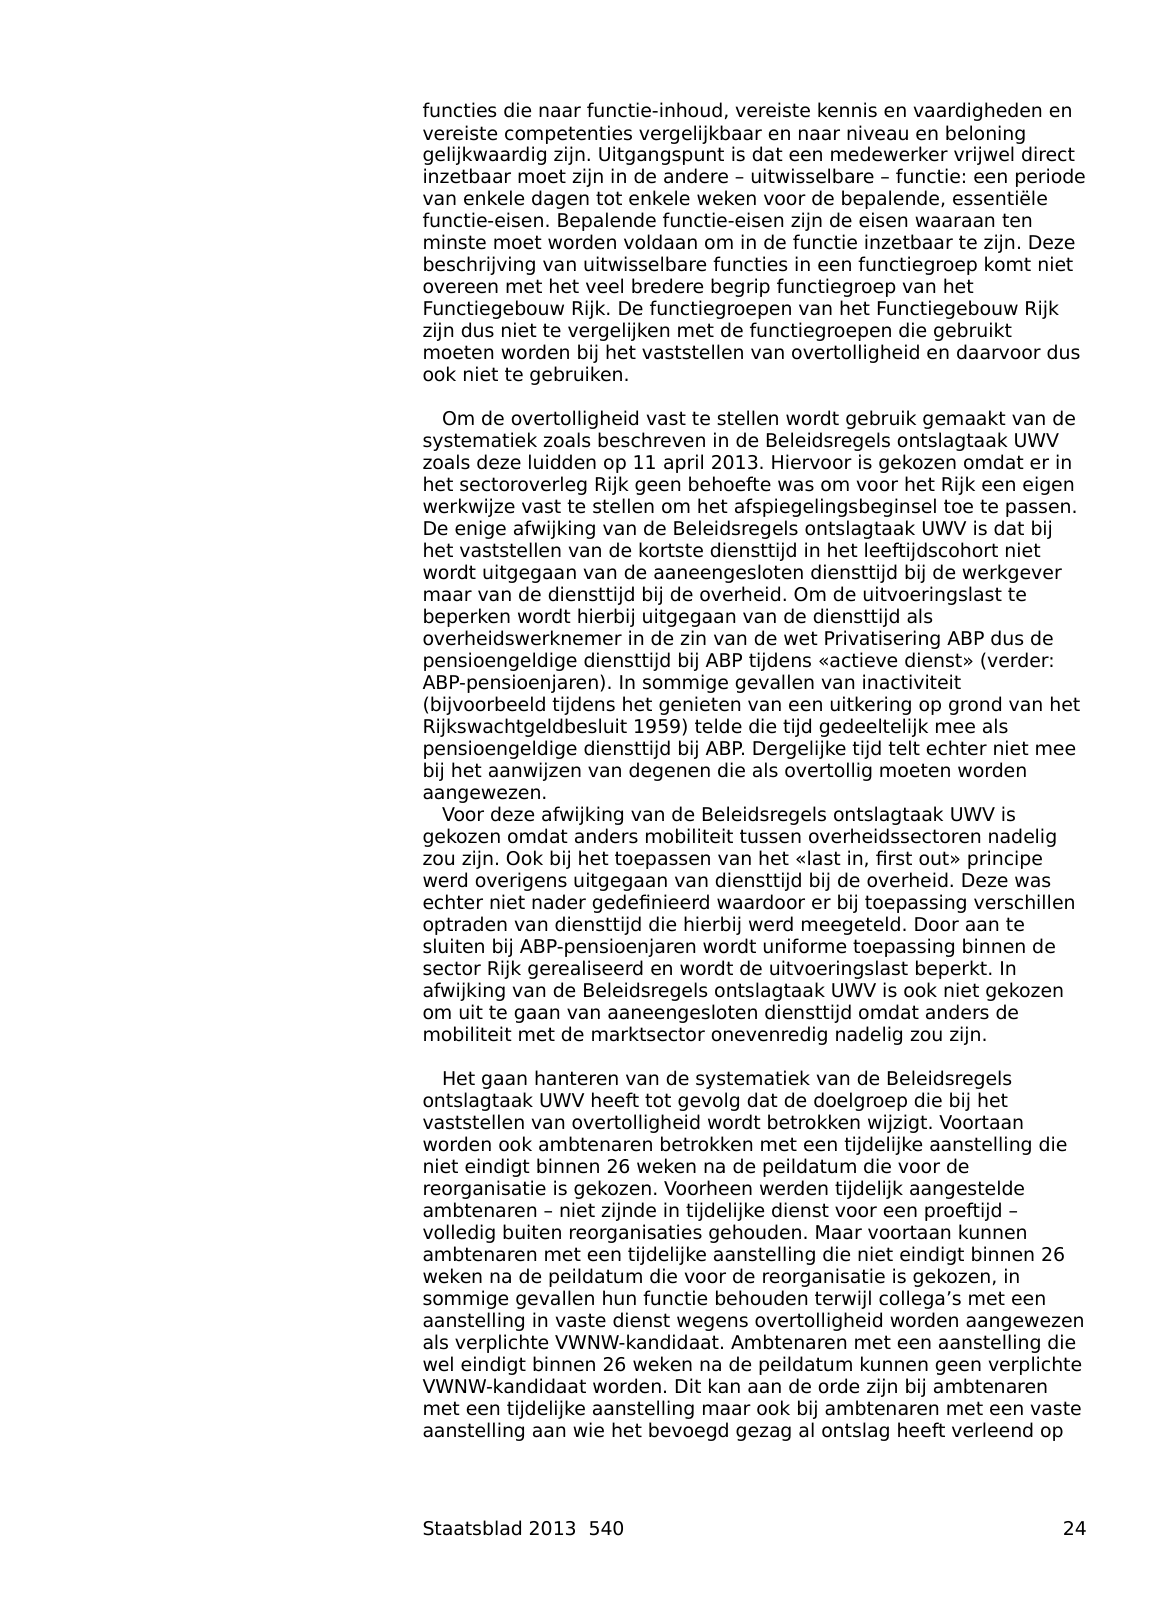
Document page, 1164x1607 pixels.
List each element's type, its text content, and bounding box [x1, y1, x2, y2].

text Om de overtolligheid vast te stellen wordt gebruik gemaakt van de systematiek zoals beschreven in de Beleidsregels ontslagtaak UWV zoals deze luidden op 11 april 2013. Hiervoor is gekozen omdat er in het sectoroverleg Rijk geen behoefte was om voor het Rijk een eigen werkwijze vast te stellen om het afspiegelingsbeginsel toe te passen. De enige afwijking van de Beleidsregels ontslagtaak UWV is dat bij het vaststellen van de kortste diensttijd in het leeftijdscohort niet wordt uitgegaan van de aaneengesloten diensttijd bij de werkgever maar van de diensttijd bij de overheid. Om de uitvoeringslast te beperken wordt hierbij uitgegaan van de diensttijd als overheidswerknemer in de zin van de wet Privatisering ABP dus de pensioengeldige diensttijd bij ABP tijdens «actieve dienst» (verder: ABP-pensioenjaren). In sommige gevallen van inactiviteit (bijvoorbeeld tijdens het genieten van een uitkering op grond van het Rijkswachtgeldbesluit 1959) telde die tijd gedeeltelijk mee als pensioengeldige diensttijd bij ABP. Dergelijke tijd telt echter niet mee bij het aanwijzen van degenen die als overtollig moeten worden aangewezen. [422, 408, 1087, 804]
text Het gaan hanteren van de systematiek van de Beleidsregels ontslagtaak UWV heeft tot gevolg dat de doelgroep die bij het vaststellen van overtolligheid wordt betrokken wijzigt. Voortaan worden ook ambtenaren betrokken met een tijdelijke aanstelling die niet eindigt binnen 26 weken na de peildatum die voor de reorganisatie is gekozen. Voorheen werden tijdelijk aangestelde ambtenaren – niet zijnde in tijdelijke dienst voor een proeftijd – volledig buiten reorganisaties gehouden. Maar voortaan kunnen ambtenaren met een tijdelijke aanstelling die niet eindigt binnen 26 weken na de peildatum die voor de reorganisatie is gekozen, in sommige gevallen hun functie behouden terwijl collega’s met een aanstelling in vaste dienst wegens overtolligheid worden aangewezen als verplichte VWNW-kandidaat. Ambtenaren met een aanstelling die wel eindigt binnen 26 weken na de peildatum kunnen geen verplichte VWNW-kandidaat worden. Dit kan aan de orde zijn bij ambtenaren met een tijdelijke aanstelling maar ook bij ambtenaren met een vaste aanstelling aan wie het bevoegd gezag al ontslag heeft verleend op [422, 1068, 1087, 1442]
text Voor deze afwijking van de Beleidsregels ontslagtaak UWV is gekozen omdat anders mobiliteit tussen overheidssectoren nadelig zou zijn. Ook bij het toepassen van het «last in, first out» principe werd overigens uitgegaan van diensttijd bij de overheid. Deze was echter niet nader gedefinieerd waardoor er bij toepassing verschillen optraden van diensttijd die hierbij werd meegeteld. Door aan te sluiten bij ABP-pensioenjaren wordt uniforme toepassing binnen de sector Rijk gerealiseerd en wordt de uitvoeringslast beperkt. In afwijking van de Beleidsregels ontslagtaak UWV is ook niet gekozen om uit te gaan van aaneengesloten diensttijd omdat anders de mobiliteit met de marktsector onevenredig nadelig zou zijn. [422, 804, 1087, 1046]
text functies die naar functie-inhoud, vereiste kennis en vaardigheden en vereiste competenties vergelijkbaar en naar niveau en beloning gelijkwaardig zijn. Uitgangspunt is dat een medewerker vrijwel direct inzetbaar moet zijn in de andere – uitwisselbare – functie: een periode van enkele dagen tot enkele weken voor de bepalende, essentiële functie-eisen. Bepalende functie-eisen zijn de eisen waaraan ten minste moet worden voldaan om in de functie inzetbaar te zijn. Deze beschrijving van uitwisselbare functies in een functiegroep komt niet overeen met het veel bredere begrip functiegroep van het Functiegebouw Rijk. De functiegroepen van het Functiegebouw Rijk zijn dus niet te vergelijken met de functiegroepen die gebruikt moeten worden bij het vaststellen van overtolligheid en daarvoor dus ook niet te gebruiken. [422, 100, 1087, 386]
